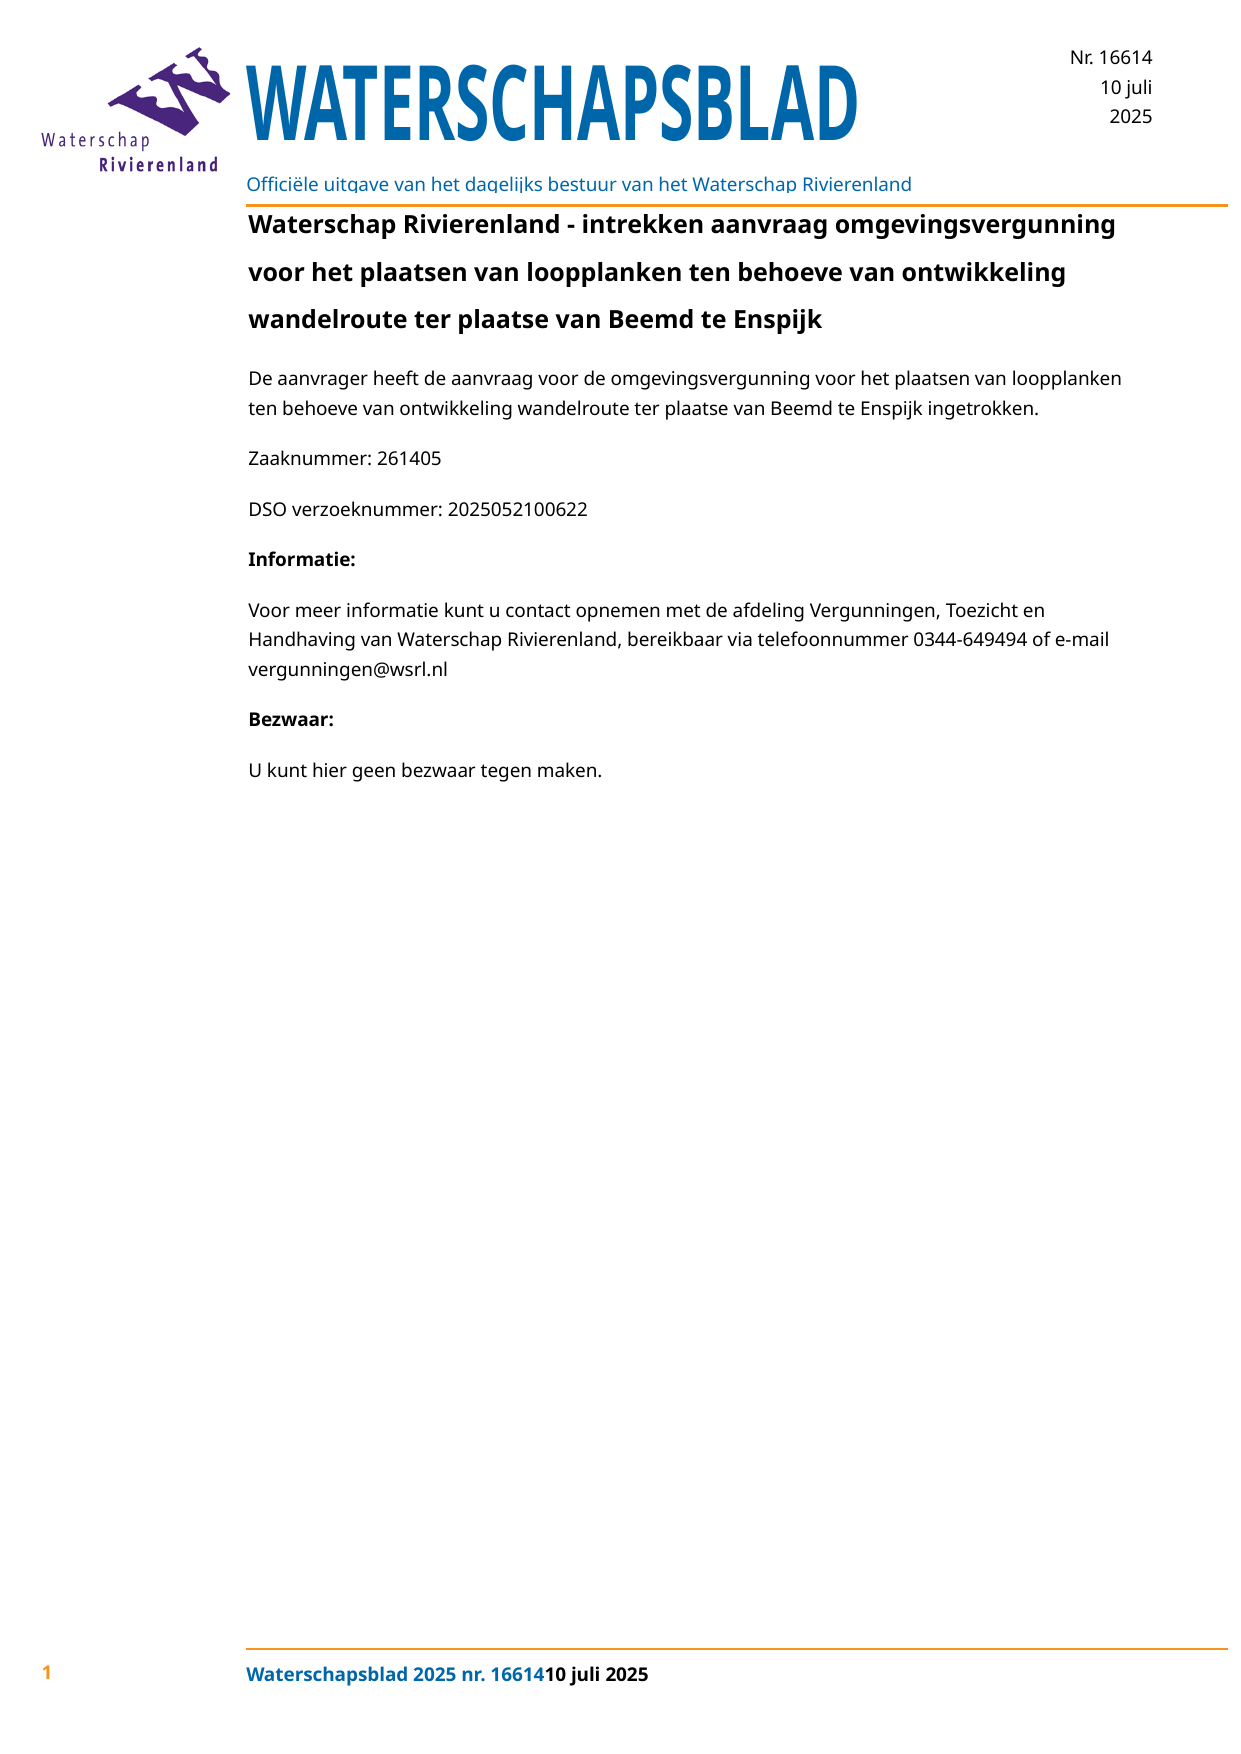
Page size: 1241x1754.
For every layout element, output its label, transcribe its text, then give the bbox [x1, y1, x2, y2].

text Bezwaar: [248, 706, 1152, 732]
text DSO verzoeknummer: 2025052100622 [248, 496, 1152, 522]
text Voor meer informatie kunt u contact opnemen met de afdeling Vergunningen, Toezicht en Handhaving van Waterschap Rivierenland, bereikbaar via telefoonnummer 0344-649494 of e-mail vergunningen@wsrl.nl [248, 597, 1152, 682]
text Zaaknummer: 261405 [248, 446, 1152, 471]
text Waterschap Rivierenland - intrekken aanvraag omgevingsvergunning voor het plaatsen van loopplanken ten behoeve van ontwikkeling wandelroute ter plaatse van Beemd te Enspijk [248, 207, 1152, 336]
text Informatie: [248, 546, 1152, 572]
picture [41, 47, 231, 172]
text U kunt hier geen bezwaar tegen maken. [248, 757, 1152, 782]
text De aanvrager heeft de aanvraag voor de omgevingsvergunning voor het plaatsen van loopplanken ten behoeve van ontwikkeling wandelroute ter plaatse van Beemd te Enspijk ingetrokken. [248, 366, 1152, 421]
